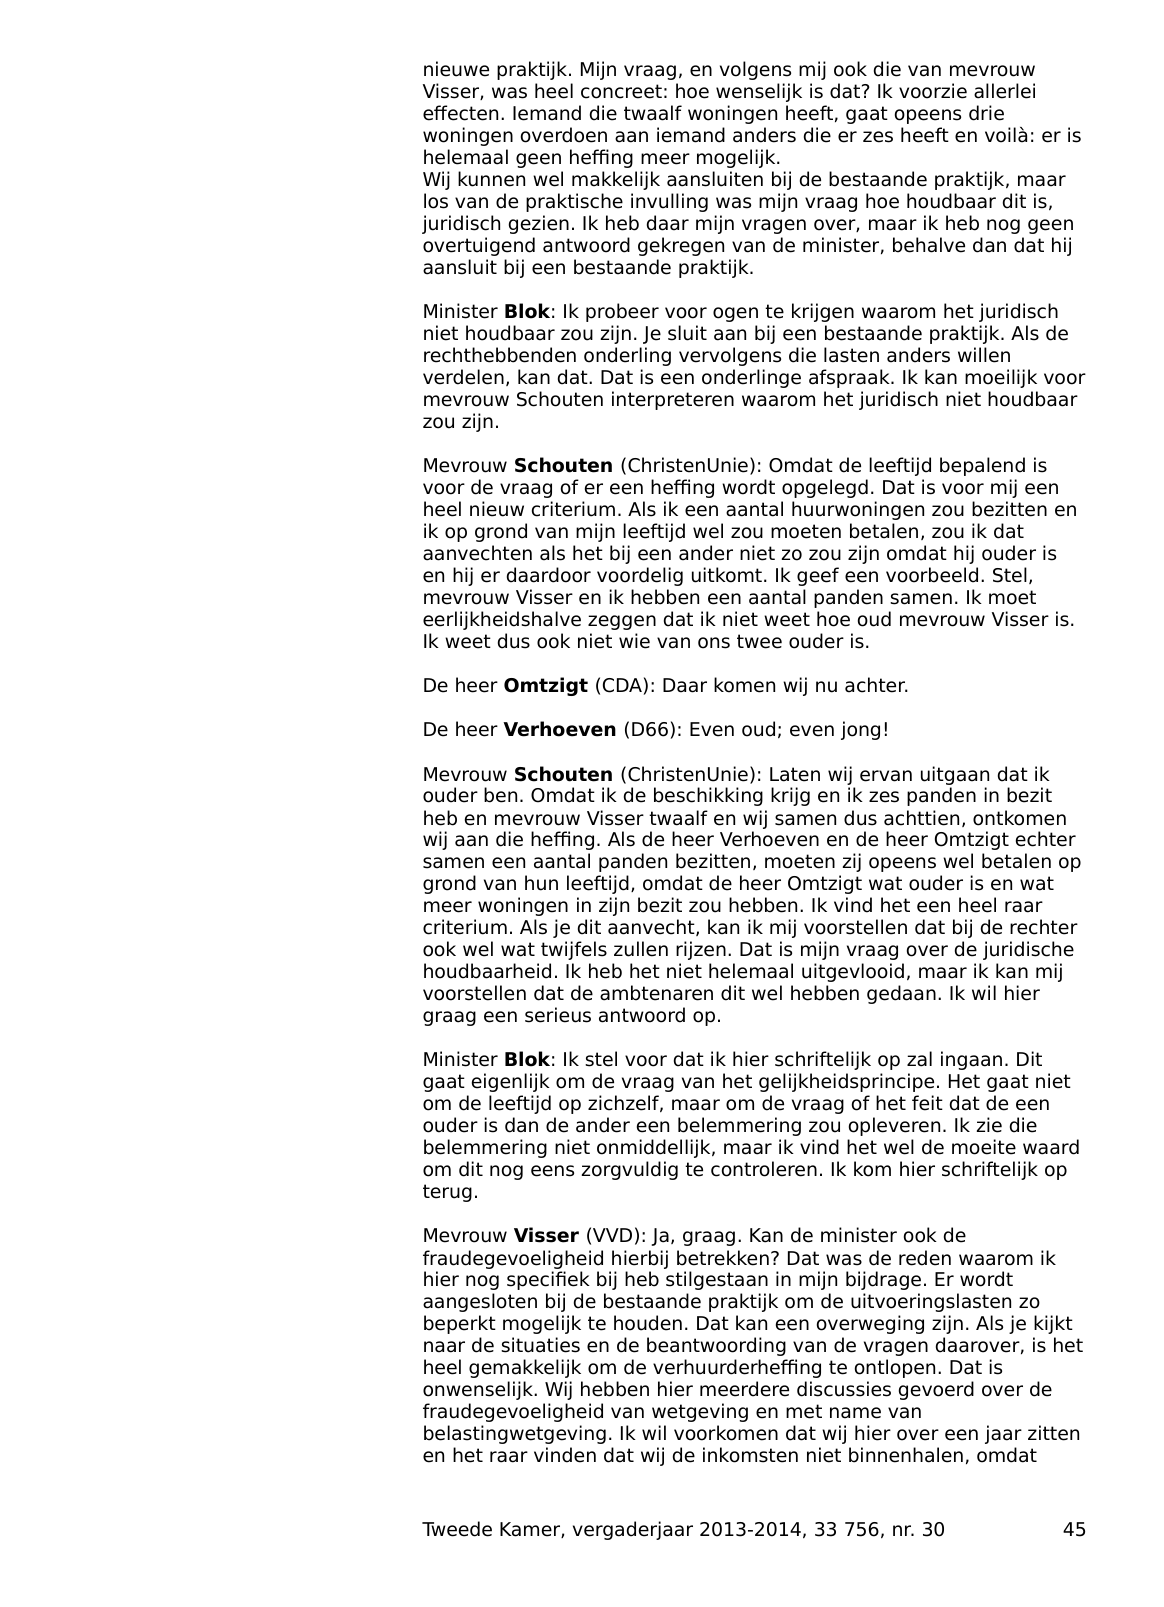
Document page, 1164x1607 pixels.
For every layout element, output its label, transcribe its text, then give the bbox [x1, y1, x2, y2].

text nieuwe praktijk. Mijn vraag, en volgens mij ook die van mevrouw Visser, was heel concreet: hoe wenselijk is dat? Ik voorzie allerlei effecten. Iemand die twaalf woningen heeft, gaat opeens drie woningen overdoen aan iemand anders die er zes heeft en voilà: er is helemaal geen heffing meer mogelijk. [422, 59, 1087, 169]
text Wij kunnen wel makkelijk aansluiten bij de bestaande praktijk, maar los van de praktische invulling was mijn vraag hoe houdbaar dit is, juridisch gezien. Ik heb daar mijn vragen over, maar ik heb nog geen overtuigend antwoord gekregen van de minister, behalve dan dat hij aansluit bij een bestaande praktijk. [422, 169, 1087, 279]
text Mevrouw Visser (VVD): Ja, graag. Kan de minister ook de fraudegevoeligheid hierbij betrekken? Dat was de reden waarom ik hier nog specifiek bij heb stilgestaan in mijn bijdrage. Er wordt aangesloten bij de bestaande praktijk om de uitvoeringslasten zo beperkt mogelijk te houden. Dat kan een overweging zijn. Als je kijkt naar de situaties en de beantwoording van de vragen daarover, is het heel gemakkelijk om de verhuurderheffing te ontlopen. Dat is onwenselijk. Wij hebben hier meerdere discussies gevoerd over de fraudegevoeligheid van wetgeving en met name van belastingwetgeving. Ik wil voorkomen dat wij hier over een jaar zitten en het raar vinden dat wij de inkomsten niet binnenhalen, omdat [422, 1225, 1087, 1467]
text Minister Blok: Ik probeer voor ogen te krijgen waarom het juridisch niet houdbaar zou zijn. Je sluit aan bij een bestaande praktijk. Als de rechthebbenden onderling vervolgens die lasten anders willen verdelen, kan dat. Dat is een onderlinge afspraak. Ik kan moeilijk voor mevrouw Schouten interpreteren waarom het juridisch niet houdbaar zou zijn. [422, 301, 1087, 433]
text De heer Verhoeven (D66): Even oud; even jong! [422, 719, 1087, 741]
text Mevrouw Schouten (ChristenUnie): Omdat de leeftijd bepalend is voor de vraag of er een heffing wordt opgelegd. Dat is voor mij een heel nieuw criterium. Als ik een aantal huurwoningen zou bezitten en ik op grond van mijn leeftijd wel zou moeten betalen, zou ik dat aanvechten als het bij een ander niet zo zou zijn omdat hij ouder is en hij er daardoor voordelig uitkomt. Ik geef een voorbeeld. Stel, mevrouw Visser en ik hebben een aantal panden samen. Ik moet eerlijkheidshalve zeggen dat ik niet weet hoe oud mevrouw Visser is. Ik weet dus ook niet wie van ons twee ouder is. [422, 455, 1087, 653]
text Minister Blok: Ik stel voor dat ik hier schriftelijk op zal ingaan. Dit gaat eigenlijk om de vraag van het gelijkheidsprincipe. Het gaat niet om de leeftijd op zichzelf, maar om de vraag of het feit dat de een ouder is dan de ander een belemmering zou opleveren. Ik zie die belemmering niet onmiddellijk, maar ik vind het wel de moeite waard om dit nog eens zorgvuldig te controleren. Ik kom hier schriftelijk op terug. [422, 1049, 1087, 1203]
text De heer Omtzigt (CDA): Daar komen wij nu achter. [422, 675, 1087, 697]
text Mevrouw Schouten (ChristenUnie): Laten wij ervan uitgaan dat ik ouder ben. Omdat ik de beschikking krijg en ik zes panden in bezit heb en mevrouw Visser twaalf en wij samen dus achttien, ontkomen wij aan die heffing. Als de heer Verhoeven en de heer Omtzigt echter samen een aantal panden bezitten, moeten zij opeens wel betalen op grond van hun leeftijd, omdat de heer Omtzigt wat ouder is en wat meer woningen in zijn bezit zou hebben. Ik vind het een heel raar criterium. Als je dit aanvecht, kan ik mij voorstellen dat bij de rechter ook wel wat twijfels zullen rijzen. Dat is mijn vraag over de juridische houdbaarheid. Ik heb het niet helemaal uitgevlooid, maar ik kan mij voorstellen dat de ambtenaren dit wel hebben gedaan. Ik wil hier graag een serieus antwoord op. [422, 763, 1087, 1027]
